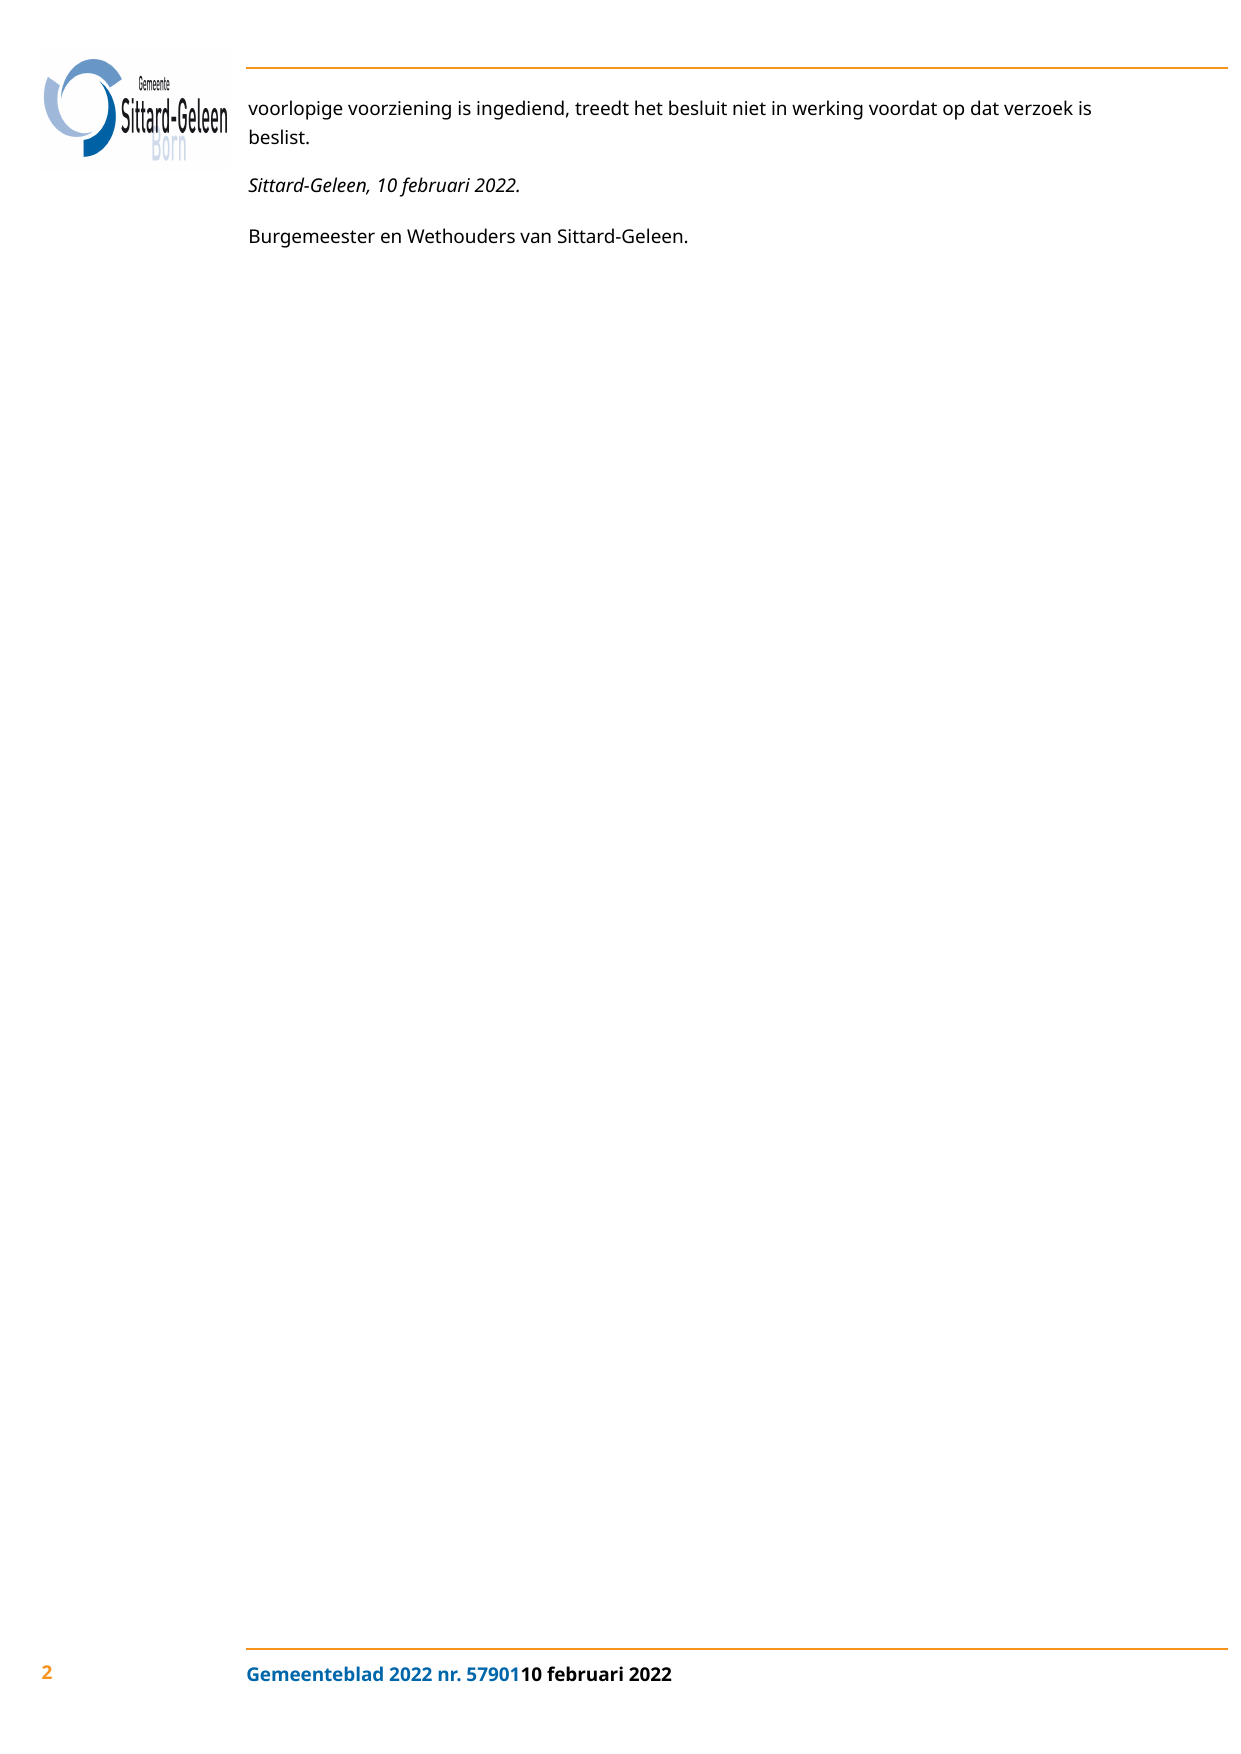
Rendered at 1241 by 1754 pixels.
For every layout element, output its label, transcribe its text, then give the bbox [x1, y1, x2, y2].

text Burgemeester en Wethouders van Sittard-Geleen. [248, 224, 1152, 249]
text voorlopige voorziening is ingediend, treedt het besluit niet in werking voordat op dat verzoek is beslist. [248, 95, 1152, 150]
picture [41, 47, 231, 172]
text Sittard-Geleen, 10 februari 2022. [248, 172, 1152, 198]
